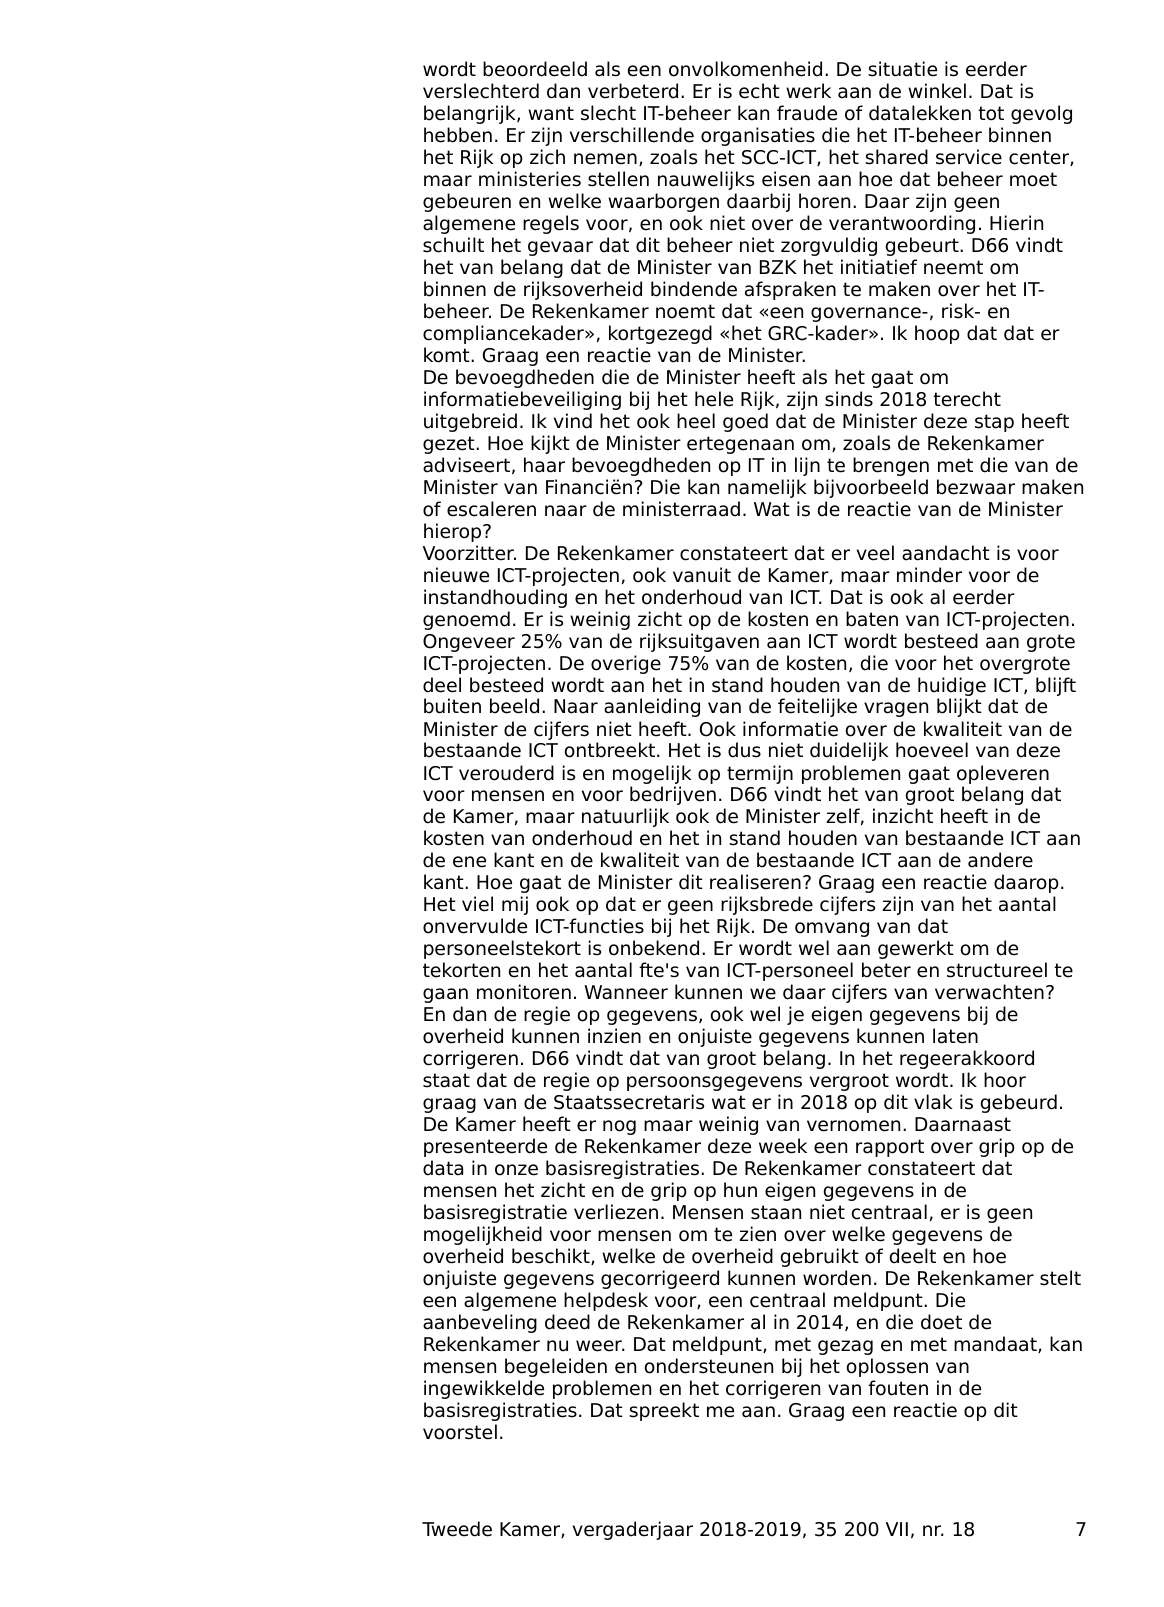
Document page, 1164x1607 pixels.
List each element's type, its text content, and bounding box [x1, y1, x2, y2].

text wordt beoordeeld als een onvolkomenheid. De situatie is eerder verslechterd dan verbeterd. Er is echt werk aan de winkel. Dat is belangrijk, want slecht IT-beheer kan fraude of datalekken tot gevolg hebben. Er zijn verschillende organisaties die het IT-beheer binnen het Rijk op zich nemen, zoals het SCC-ICT, het shared service center, maar ministeries stellen nauwelijks eisen aan hoe dat beheer moet gebeuren en welke waarborgen daarbij horen. Daar zijn geen algemene regels voor, en ook niet over de verantwoording. Hierin schuilt het gevaar dat dit beheer niet zorgvuldig gebeurt. D66 vindt het van belang dat de Minister van BZK het initiatief neemt om binnen de rijksoverheid bindende afspraken te maken over het IT-beheer. De Rekenkamer noemt dat «een governance-, risk- en compliancekader», kortgezegd «het GRC-kader». Ik hoop dat dat er komt. Graag een reactie van de Minister. [422, 59, 1087, 367]
text En dan de regie op gegevens, ook wel je eigen gegevens bij de overheid kunnen inzien en onjuiste gegevens kunnen laten corrigeren. D66 vindt dat van groot belang. In het regeerakkoord staat dat de regie op persoonsgegevens vergroot wordt. Ik hoor graag van de Staatssecretaris wat er in 2018 op dit vlak is gebeurd. De Kamer heeft er nog maar weinig van vernomen. Daarnaast presenteerde de Rekenkamer deze week een rapport over grip op de data in onze basisregistraties. De Rekenkamer constateert dat mensen het zicht en de grip op hun eigen gegevens in de basisregistratie verliezen. Mensen staan niet centraal, er is geen mogelijkheid voor mensen om te zien over welke gegevens de overheid beschikt, welke de overheid gebruikt of deelt en hoe onjuiste gegevens gecorrigeerd kunnen worden. De Rekenkamer stelt een algemene helpdesk voor, een centraal meldpunt. Die aanbeveling deed de Rekenkamer al in 2014, en die doet de Rekenkamer nu weer. Dat meldpunt, met gezag en met mandaat, kan mensen begeleiden en ondersteunen bij het oplossen van ingewikkelde problemen en het corrigeren van fouten in de basisregistraties. Dat spreekt me aan. Graag een reactie op dit voorstel. [422, 1004, 1087, 1444]
text Het viel mij ook op dat er geen rijksbrede cijfers zijn van het aantal onvervulde ICT-functies bij het Rijk. De omvang van dat personeelstekort is onbekend. Er wordt wel aan gewerkt om de tekorten en het aantal fte's van ICT-personeel beter en structureel te gaan monitoren. Wanneer kunnen we daar cijfers van verwachten? [422, 894, 1087, 1004]
text De bevoegdheden die de Minister heeft als het gaat om informatiebeveiliging bij het hele Rijk, zijn sinds 2018 terecht uitgebreid. Ik vind het ook heel goed dat de Minister deze stap heeft gezet. Hoe kijkt de Minister ertegenaan om, zoals de Rekenkamer adviseert, haar bevoegdheden op IT in lijn te brengen met die van de Minister van Financiën? Die kan namelijk bijvoorbeeld bezwaar maken of escaleren naar de ministerraad. Wat is de reactie van de Minister hierop? [422, 367, 1087, 543]
text Voorzitter. De Rekenkamer constateert dat er veel aandacht is voor nieuwe ICT-projecten, ook vanuit de Kamer, maar minder voor de instandhouding en het onderhoud van ICT. Dat is ook al eerder genoemd. Er is weinig zicht op de kosten en baten van ICT-projecten. Ongeveer 25% van de rijksuitgaven aan ICT wordt besteed aan grote ICT-projecten. De overige 75% van de kosten, die voor het overgrote deel besteed wordt aan het in stand houden van de huidige ICT, blijft buiten beeld. Naar aanleiding van de feitelijke vragen blijkt dat de Minister de cijfers niet heeft. Ook informatie over de kwaliteit van de bestaande ICT ontbreekt. Het is dus niet duidelijk hoeveel van deze ICT verouderd is en mogelijk op termijn problemen gaat opleveren voor mensen en voor bedrijven. D66 vindt het van groot belang dat de Kamer, maar natuurlijk ook de Minister zelf, inzicht heeft in de kosten van onderhoud en het in stand houden van bestaande ICT aan de ene kant en de kwaliteit van de bestaande ICT aan de andere kant. Hoe gaat de Minister dit realiseren? Graag een reactie daarop. [422, 543, 1087, 894]
